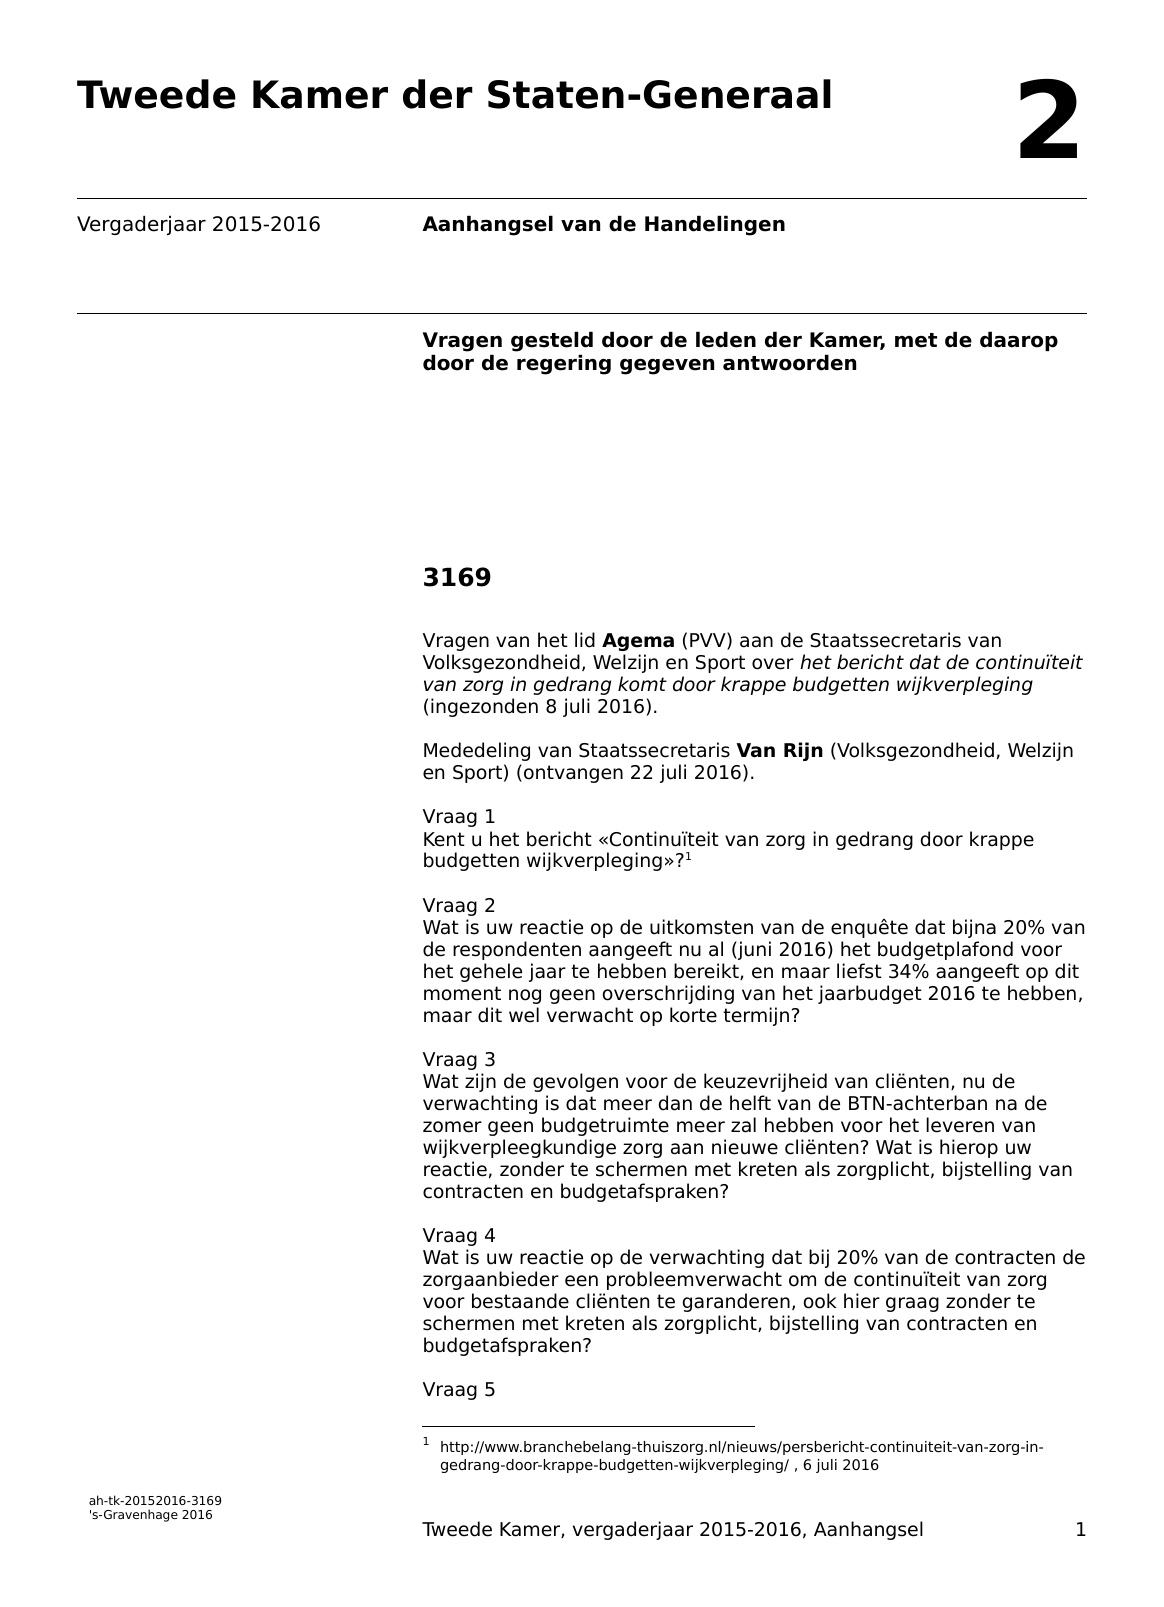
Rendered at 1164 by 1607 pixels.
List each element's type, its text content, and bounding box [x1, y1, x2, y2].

text Kent u het bericht «Continuïteit van zorg in gedrang door krappe budgetten wijkverpleging»? [422, 828, 1087, 872]
text Vraag 3 [422, 1049, 1087, 1071]
text Vraag 1 [422, 806, 1087, 828]
text ah-tk-20152016-3169 [88, 1494, 323, 1508]
text 3169 [422, 563, 1087, 592]
text Vragen van het lid Agema (PVV) aan de Staatssecretaris van Volksgezondheid, Welzijn en Sport over het bericht dat de continuïteit van zorg in gedrang komt door krappe budgetten wijkverpleging (ingezonden 8 juli 2016). [422, 630, 1087, 718]
table_cell [77, 314, 422, 375]
text Wat zijn de gevolgen voor de keuzevrijheid van cliënten, nu de verwachting is dat meer dan de helft van de BTN-achterban na de zomer geen budgetruimte meer zal hebben voor het leveren van wijkverpleegkundige zorg aan nieuwe cliënten? Wat is hierop uw reactie, zonder te schermen met kreten als zorgplicht, bijstelling van contracten en budgetafspraken? [422, 1071, 1087, 1202]
text Vraag 5 [422, 1379, 1087, 1401]
text Vraag 2 [422, 894, 1087, 917]
table_header Tweede Kamer der Staten-Generaal [77, 59, 886, 198]
text http://www.branchebelang-thuiszorg.nl/nieuws/persbericht-continuiteit-van-zorg-in-gedrang-door-krappe-budgetten-wijkverpleging/ , 6 juli 2016 [422, 1435, 1087, 1474]
table_cell Aanhangsel van de Handelingen [422, 199, 1087, 313]
text Wat is uw reactie op de uitkomsten van de enquête dat bijna 20% van de respondenten aangeeft nu al (juni 2016) het budgetplafond voor het gehele jaar te hebben bereikt, en maar liefst 34% aangeeft op dit moment nog geen overschrijding van het jaarbudget 2016 te hebben, maar dit wel verwacht op korte termijn? [422, 917, 1087, 1026]
text Mededeling van Staatssecretaris Van Rijn (Volksgezondheid, Welzijn en Sport) (ontvangen 22 juli 2016). [422, 740, 1087, 784]
text 's-Gravenhage 2016 [88, 1508, 323, 1522]
text Wat is uw reactie op de verwachting dat bij 20% van de contracten de zorgaanbieder een probleemverwacht om de continuïteit van zorg voor bestaande cliënten te garanderen, ook hier graag zonder te schermen met kreten als zorgplicht, bijstelling van contracten en budgetafspraken? [422, 1247, 1087, 1357]
table_cell Vragen gesteld door de leden der Kamer, met de daarop door de regering gegeven antwoorden [422, 314, 1087, 375]
table_header 2 [886, 59, 1087, 198]
table_cell Vergaderjaar 2015-2016 [77, 199, 422, 313]
text Vraag 4 [422, 1225, 1087, 1247]
